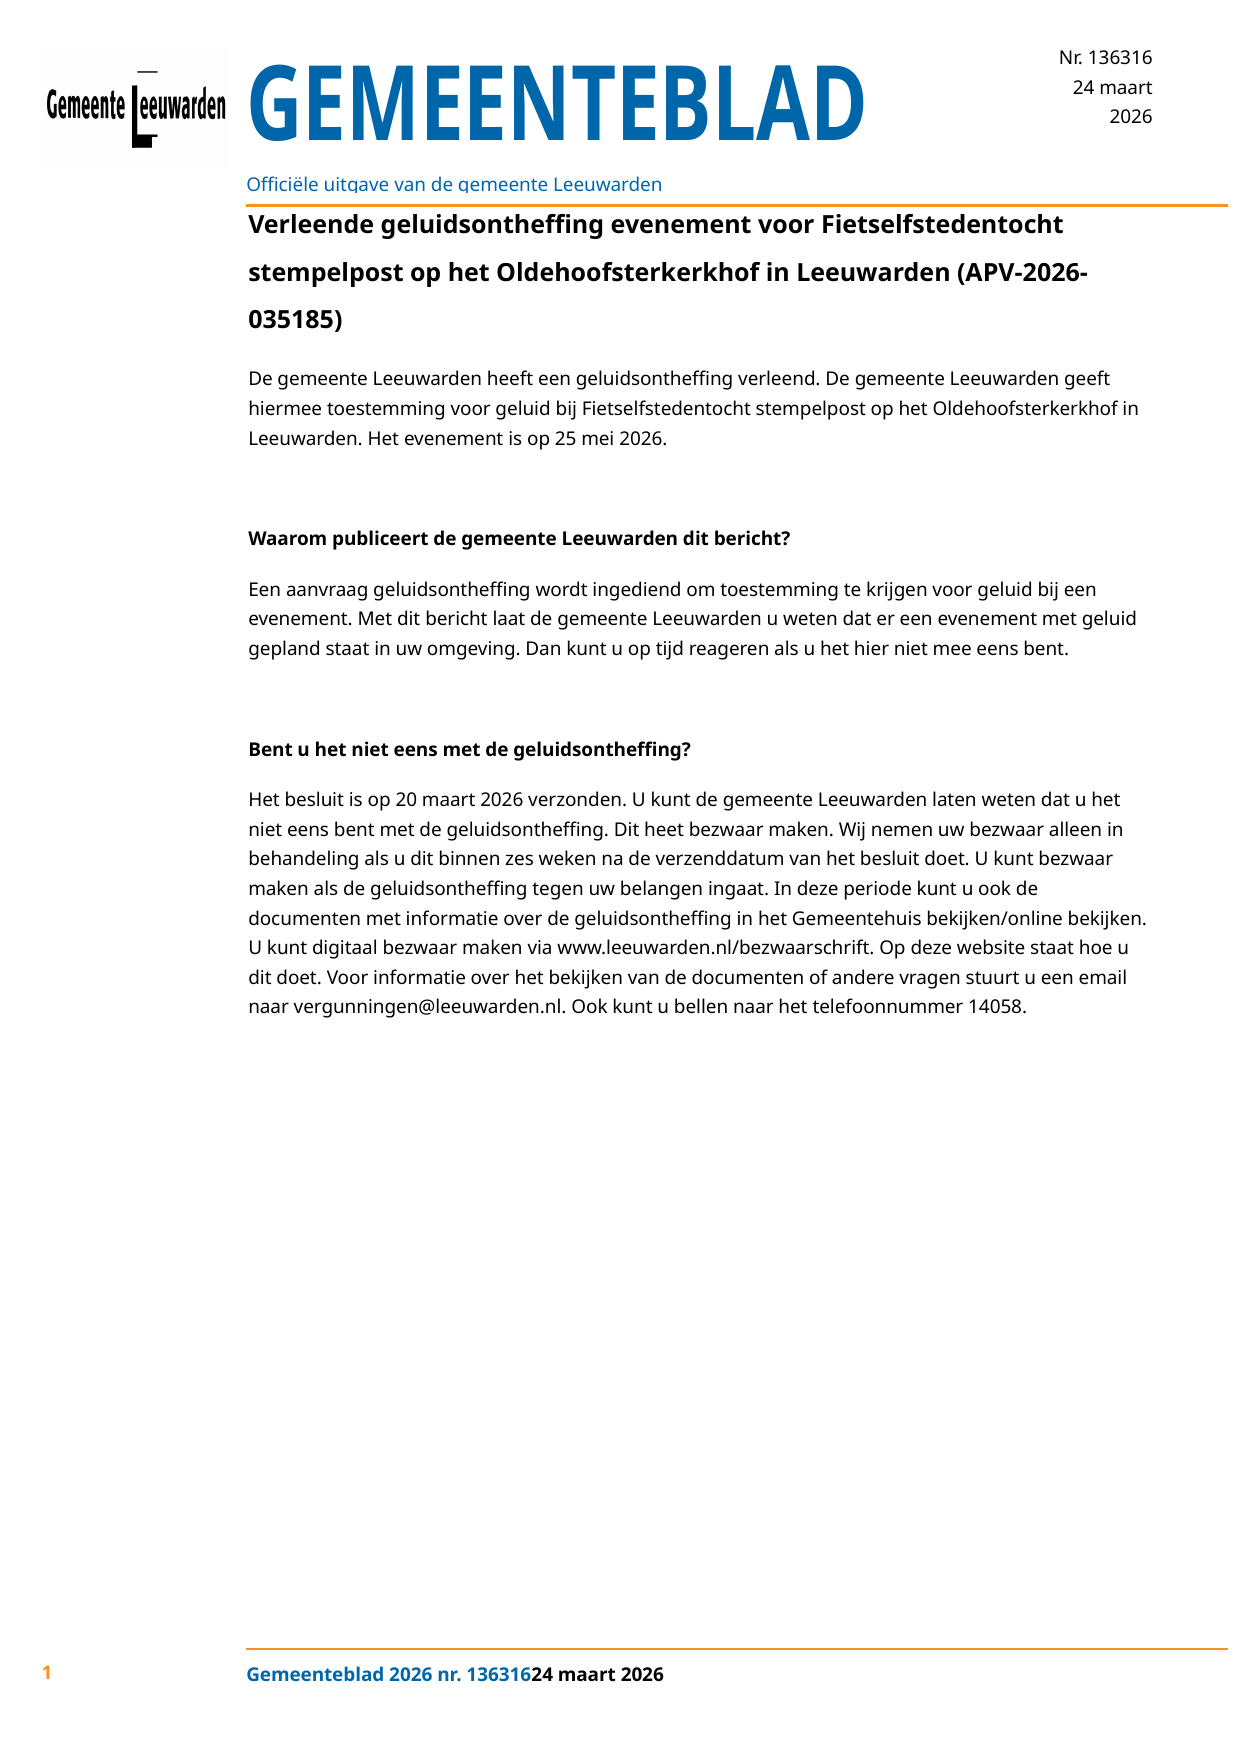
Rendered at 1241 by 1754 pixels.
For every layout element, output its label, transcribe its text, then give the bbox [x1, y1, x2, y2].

text Een aanvraag geluidsontheffing wordt ingediend om toestemming te krijgen voor geluid bij een evenement. Met dit bericht laat de gemeente Leeuwarden u weten dat er een evenement met geluid gepland staat in uw omgeving. Dan kunt u op tijd reageren als u het hier niet mee eens bent. [248, 576, 1152, 661]
picture [41, 47, 231, 172]
text Waarom publiceert de gemeente Leeuwarden dit bericht? [248, 526, 1152, 551]
text Bent u het niet eens met de geluidsontheffing? [248, 736, 1152, 762]
text Het besluit is op 20 maart 2026 verzonden. U kunt de gemeente Leeuwarden laten weten dat u het niet eens bent met de geluidsontheffing. Dit heet bezwaar maken. Wij nemen uw bezwaar alleen in behandeling als u dit binnen zes weken na de verzenddatum van het besluit doet. U kunt bezwaar maken als de geluidsontheffing tegen uw belangen ingaat. In deze periode kunt u ook de documenten met informatie over de geluidsontheffing in het Gemeentehuis bekijken/online bekijken. U kunt digitaal bezwaar maken via www.leeuwarden.nl/bezwaarschrift. Op deze website staat hoe u dit doet. Voor informatie over het bekijken van de documenten of andere vragen stuurt u een email naar vergunningen@leeuwarden.nl. Ook kunt u bellen naar het telefoonnummer 14058. [248, 786, 1152, 1019]
text De gemeente Leeuwarden heeft een geluidsontheffing verleend. De gemeente Leeuwarden geeft hiermee toestemming voor geluid bij Fietselfstedentocht stempelpost op het Oldehoofsterkerkhof in Leeuwarden. Het evenement is op 25 mei 2026. [248, 366, 1152, 450]
text Verleende geluidsontheffing evenement voor Fietselfstedentocht stempelpost op het Oldehoofsterkerkhof in Leeuwarden (APV-2026-035185) [248, 207, 1152, 336]
